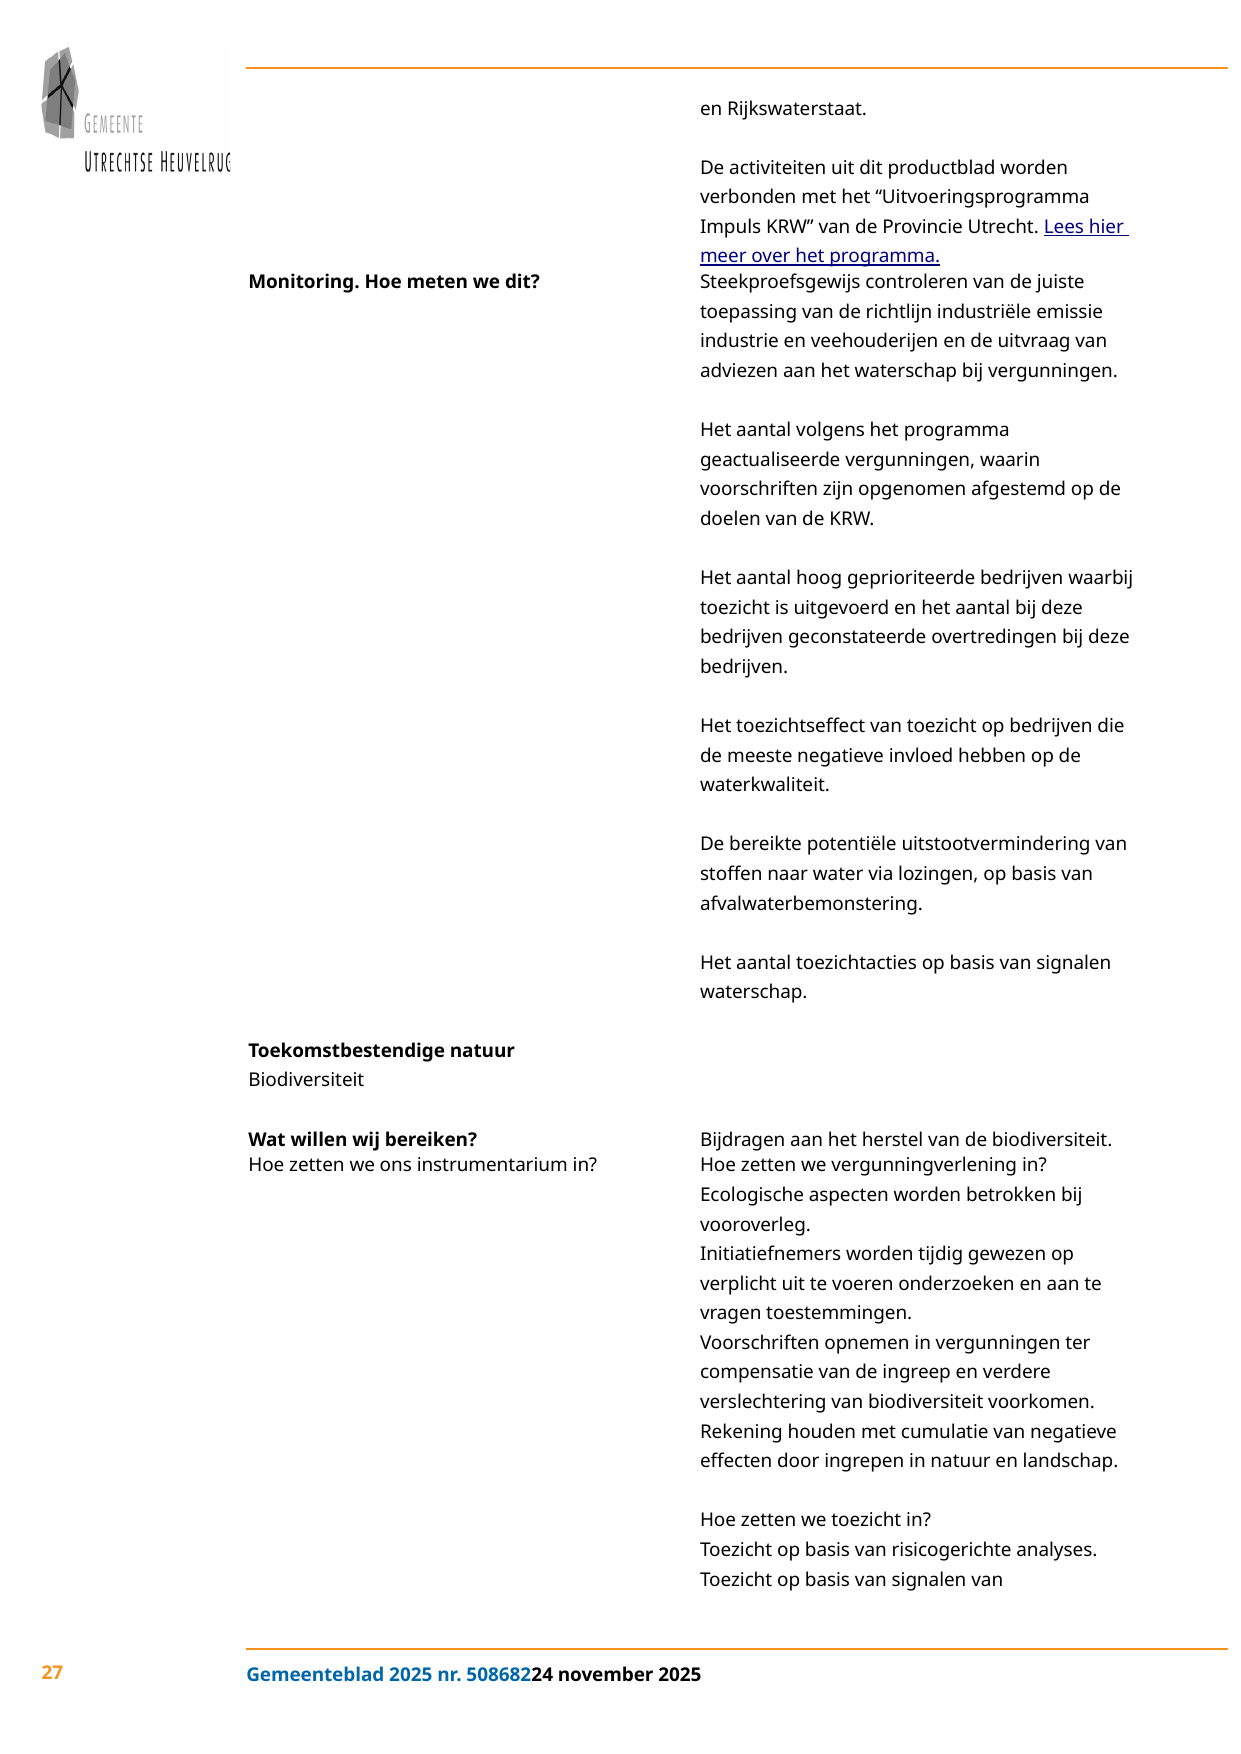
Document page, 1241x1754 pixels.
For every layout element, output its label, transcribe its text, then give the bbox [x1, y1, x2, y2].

text Toekomstbestendige natuur [248, 1037, 1152, 1063]
table_header Bijdragen aan het herstel van de biodiversiteit. [700, 1126, 1152, 1152]
picture [41, 47, 231, 172]
table_cell [248, 95, 700, 268]
table_cell Steekproefsgewijs controleren van de juiste toepassing van de richtlijn industriële emissie industrie en veehouderijen en de uitvraag van adviezen aan het waterschap bij vergunningen. Het aantal volgens het programma geactualiseerde vergunningen, waarin voorschriften zijn opgenomen afgestemd op de doelen van de KRW. Het aantal hoog geprioriteerde bedrijven waarbij toezicht is uitgevoerd en het aantal bij deze bedrijven geconstateerde overtredingen bij deze bedrijven. Het toezichtseffect van toezicht op bedrijven die de meeste negatieve invloed hebben op de waterkwaliteit. De bereikte potentiële uitstootvermindering van stoffen naar water via lozingen, op basis van afvalwaterbemonstering. Het aantal toezichtacties op basis van signalen waterschap. [700, 269, 1152, 1004]
table_cell en Rijkswaterstaat. De activiteiten uit dit productblad worden verbonden met het “Uitvoeringsprogramma Impuls KRW” van de Provincie Utrecht. Lees hier meer over het programma. [700, 95, 1152, 268]
table_cell Monitoring. Hoe meten we dit? [248, 269, 700, 1004]
text Biodiversiteit [248, 1067, 1152, 1092]
table_cell Hoe zetten we vergunningverlening in? Ecologische aspecten worden betrokken bij vooroverleg. Initiatiefnemers worden tijdig gewezen op verplicht uit te voeren onderzoeken en aan te vragen toestemmingen. Voorschriften opnemen in vergunningen ter compensatie van de ingreep en verdere verslechtering van biodiversiteit voorkomen. Rekening houden met cumulatie van negatieve effecten door ingrepen in natuur en landschap. Hoe zetten we toezicht in? Toezicht op basis van risicogerichte analyses. Toezicht op basis van signalen van [700, 1152, 1152, 1591]
table_header Wat willen wij bereiken? [248, 1126, 700, 1152]
table_cell Hoe zetten we ons instrumentarium in? [248, 1152, 700, 1591]
